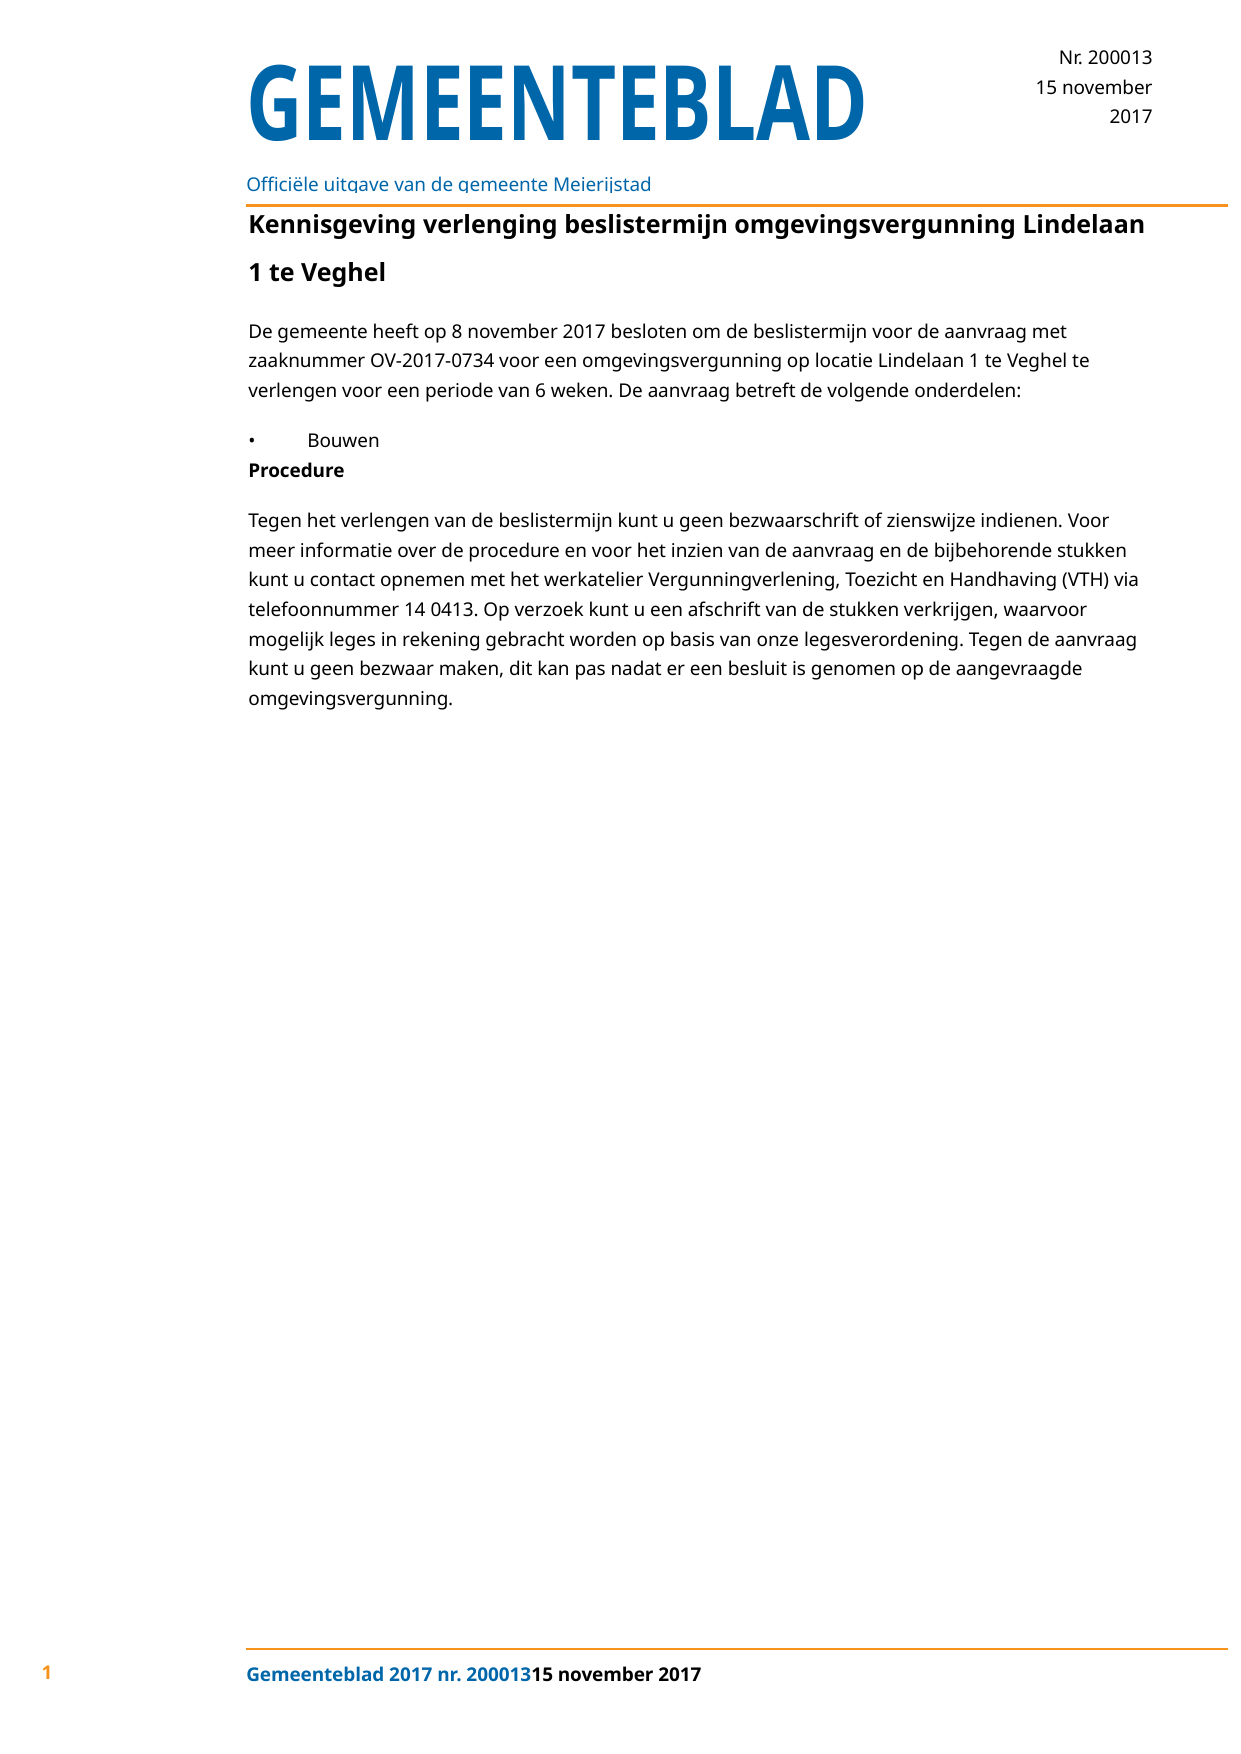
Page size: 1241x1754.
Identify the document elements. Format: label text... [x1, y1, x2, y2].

picture [41, 47, 231, 172]
list Bouwen [248, 427, 1152, 453]
text Tegen het verlengen van de beslistermijn kunt u geen bezwaarschrift of zienswijze indienen. Voor meer informatie over de procedure en voor het inzien van de aanvraag en de bijbehorende stukken kunt u contact opnemen met het werkatelier Vergunningverlening, Toezicht en Handhaving (VTH) via telefoonnummer 14 0413. Op verzoek kunt u een afschrift van de stukken verkrijgen, waarvoor mogelijk leges in rekening gebracht worden op basis van onze legesverordening. Tegen de aanvraag kunt u geen bezwaar maken, dit kan pas nadat er een besluit is genomen op de aangevraagde omgevingsvergunning. [248, 507, 1152, 711]
text De gemeente heeft op 8 november 2017 besloten om de beslistermijn voor de aanvraag met zaaknummer OV-2017-0734 voor een omgevingsvergunning op locatie Lindelaan 1 te Veghel te verlengen voor een periode van 6 weken. De aanvraag betreft de volgende onderdelen: [248, 318, 1152, 403]
text Procedure [248, 457, 1152, 483]
text Kennisgeving verlenging beslistermijn omgevingsvergunning Lindelaan 1 te Veghel [248, 207, 1152, 288]
